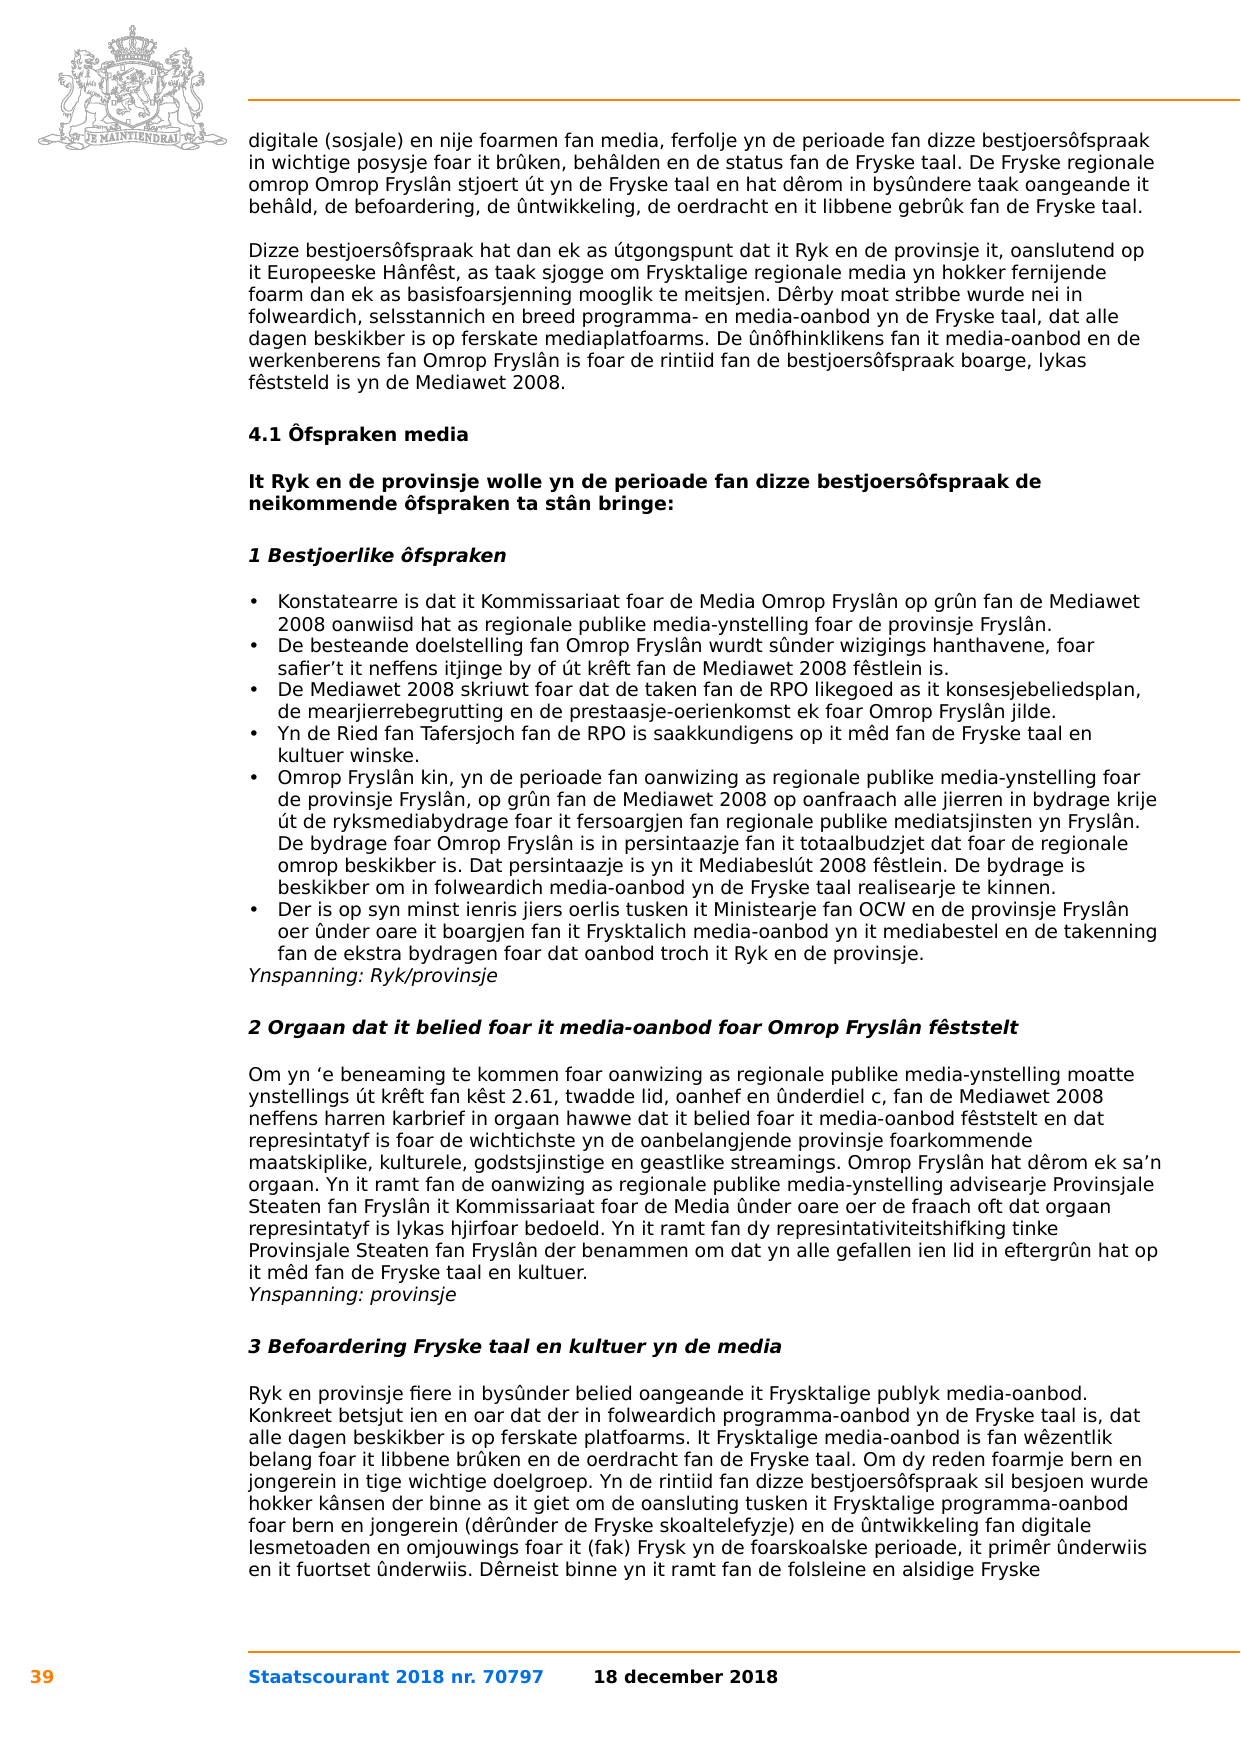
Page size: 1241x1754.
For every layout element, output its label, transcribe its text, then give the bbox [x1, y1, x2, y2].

text • Omrop Fryslân kin, yn de perioade fan oanwizing as regionale publike media-ynstelling foar de provinsje Fryslân, op grûn fan de Mediawet 2008 op oanfraach alle jierren in bydrage krije út de ryksmediabydrage foar it fersoargjen fan regionale publike mediatsjinsten yn Fryslân. De bydrage foar Omrop Fryslân is in persintaazje fan it totaalbudzjet dat foar de regionale omrop beskikber is. Dat persintaazje is yn it Mediabeslút 2008 fêstlein. De bydrage is beskikber om in folweardich media-oanbod yn de Fryske taal realisearje te kinnen. [248, 767, 1163, 899]
text • De besteande doelstelling fan Omrop Fryslân wurdt sûnder wizigings hanthavene, foar safier’t it neffens itjinge by of út krêft fan de Mediawet 2008 fêstlein is. [248, 635, 1163, 679]
picture [38, 25, 227, 150]
text • Der is op syn minst ienris jiers oerlis tusken it Ministearje fan OCW en de provinsje Fryslân oer ûnder oare it boargjen fan it Frysktalich media-oanbod yn it mediabestel en de takenning fan de ekstra bydragen foar dat oanbod troch it Ryk en de provinsje. [248, 899, 1163, 965]
text Ynspanning: provinsje [248, 1284, 1163, 1306]
text • Konstatearre is dat it Kommissariaat foar de Media Omrop Fryslân op grûn fan de Mediawet 2008 oanwiisd hat as regionale publike media-ynstelling foar de provinsje Fryslân. [248, 591, 1163, 635]
text Ryk en provinsje fiere in bysûnder belied oangeande it Frysktalige publyk media-oanbod. Konkreet betsjut ien en oar dat der in folweardich programma-oanbod yn de Fryske taal is, dat alle dagen beskikber is op ferskate platfoarms. It Frysktalige media-oanbod is fan wêzentlik belang foar it libbene brûken en de oerdracht fan de Fryske taal. Om dy reden foarmje bern en jongerein in tige wichtige doelgroep. Yn de rintiid fan dizze bestjoersôfspraak sil besjoen wurde hokker kânsen der binne as it giet om de oansluting tusken it Frysktalige programma-oanbod foar bern en jongerein (dêrûnder de Fryske skoaltelefyzje) en de ûntwikkeling fan digitale lesmetoaden en omjouwings foar it (fak) Frysk yn de foarskoalske perioade, it primêr ûnderwiis en it fuortset ûnderwiis. Dêrneist binne yn it ramt fan de folsleine en alsidige Fryske [248, 1383, 1163, 1581]
text Ynspanning: Ryk/provinsje [248, 965, 1163, 987]
text It Ryk en de provinsje wolle yn de perioade fan dizze bestjoersôfspraak de neikommende ôfspraken ta stân bringe: [248, 471, 1163, 514]
text • Yn de Ried fan Tafersjoch fan de RPO is saakkundigens op it mêd fan de Fryske taal en kultuer winske. [248, 723, 1163, 767]
subtitle 3 Befoardering Fryske taal en kultuer yn de media [248, 1336, 1163, 1358]
subtitle 4.1 Ôfspraken media [248, 423, 1163, 446]
subtitle 2 Orgaan dat it belied foar it media-oanbod foar Omrop Fryslân fêststelt [248, 1017, 1163, 1039]
text Dizze bestjoersôfspraak hat dan ek as útgongspunt dat it Ryk en de provinsje it, oanslutend op it Europeeske Hânfêst, as taak sjogge om Frysktalige regionale media yn hokker fernijende foarm dan ek as basisfoarsjenning mooglik te meitsjen. Dêrby moat stribbe wurde nei in folweardich, selsstannich en breed programma- en media-oanbod yn de Fryske taal, dat alle dagen beskikber is op ferskate mediaplatfoarms. De ûnôfhinklikens fan it media-oanbod en de werkenberens fan Omrop Fryslân is foar de rintiid fan de bestjoersôfspraak boarge, lykas fêststeld is yn de Mediawet 2008. [248, 240, 1163, 393]
text Om yn ‘e beneaming te kommen foar oanwizing as regionale publike media-ynstelling moatte ynstellings út krêft fan kêst 2.61, twadde lid, oanhef en ûnderdiel c, fan de Mediawet 2008 neffens harren karbrief in orgaan hawwe dat it belied foar it media-oanbod fêststelt en dat represintatyf is foar de wichtichste yn de oanbelangjende provinsje foarkommende maatskiplike, kulturele, godstsjinstige en geastlike streamings. Omrop Fryslân hat dêrom ek sa’n orgaan. Yn it ramt fan de oanwizing as regionale publike media-ynstelling advisearje Provinsjale Steaten fan Fryslân it Kommissariaat foar de Media ûnder oare oer de fraach oft dat orgaan represintatyf is lykas hjirfoar bedoeld. Yn it ramt fan dy represintativiteitshifking tinke Provinsjale Steaten fan Fryslân der benammen om dat yn alle gefallen ien lid in eftergrûn hat op it mêd fan de Fryske taal en kultuer. [248, 1064, 1163, 1284]
subtitle 1 Bestjoerlike ôfspraken [248, 544, 1163, 566]
text • De Mediawet 2008 skriuwt foar dat de taken fan de RPO likegoed as it konsesjebeliedsplan, de mearjierrebegrutting en de prestaasje-oerienkomst ek foar Omrop Fryslân jilde. [248, 679, 1163, 723]
text digitale (sosjale) en nije foarmen fan media, ferfolje yn de perioade fan dizze bestjoersôfspraak in wichtige posysje foar it brûken, behâlden en de status fan de Fryske taal. De Fryske regionale omrop Omrop Fryslân stjoert út yn de Fryske taal en hat dêrom in bysûndere taak oangeande it behâld, de befoardering, de ûntwikkeling, de oerdracht en it libbene gebrûk fan de Fryske taal. [248, 130, 1163, 218]
